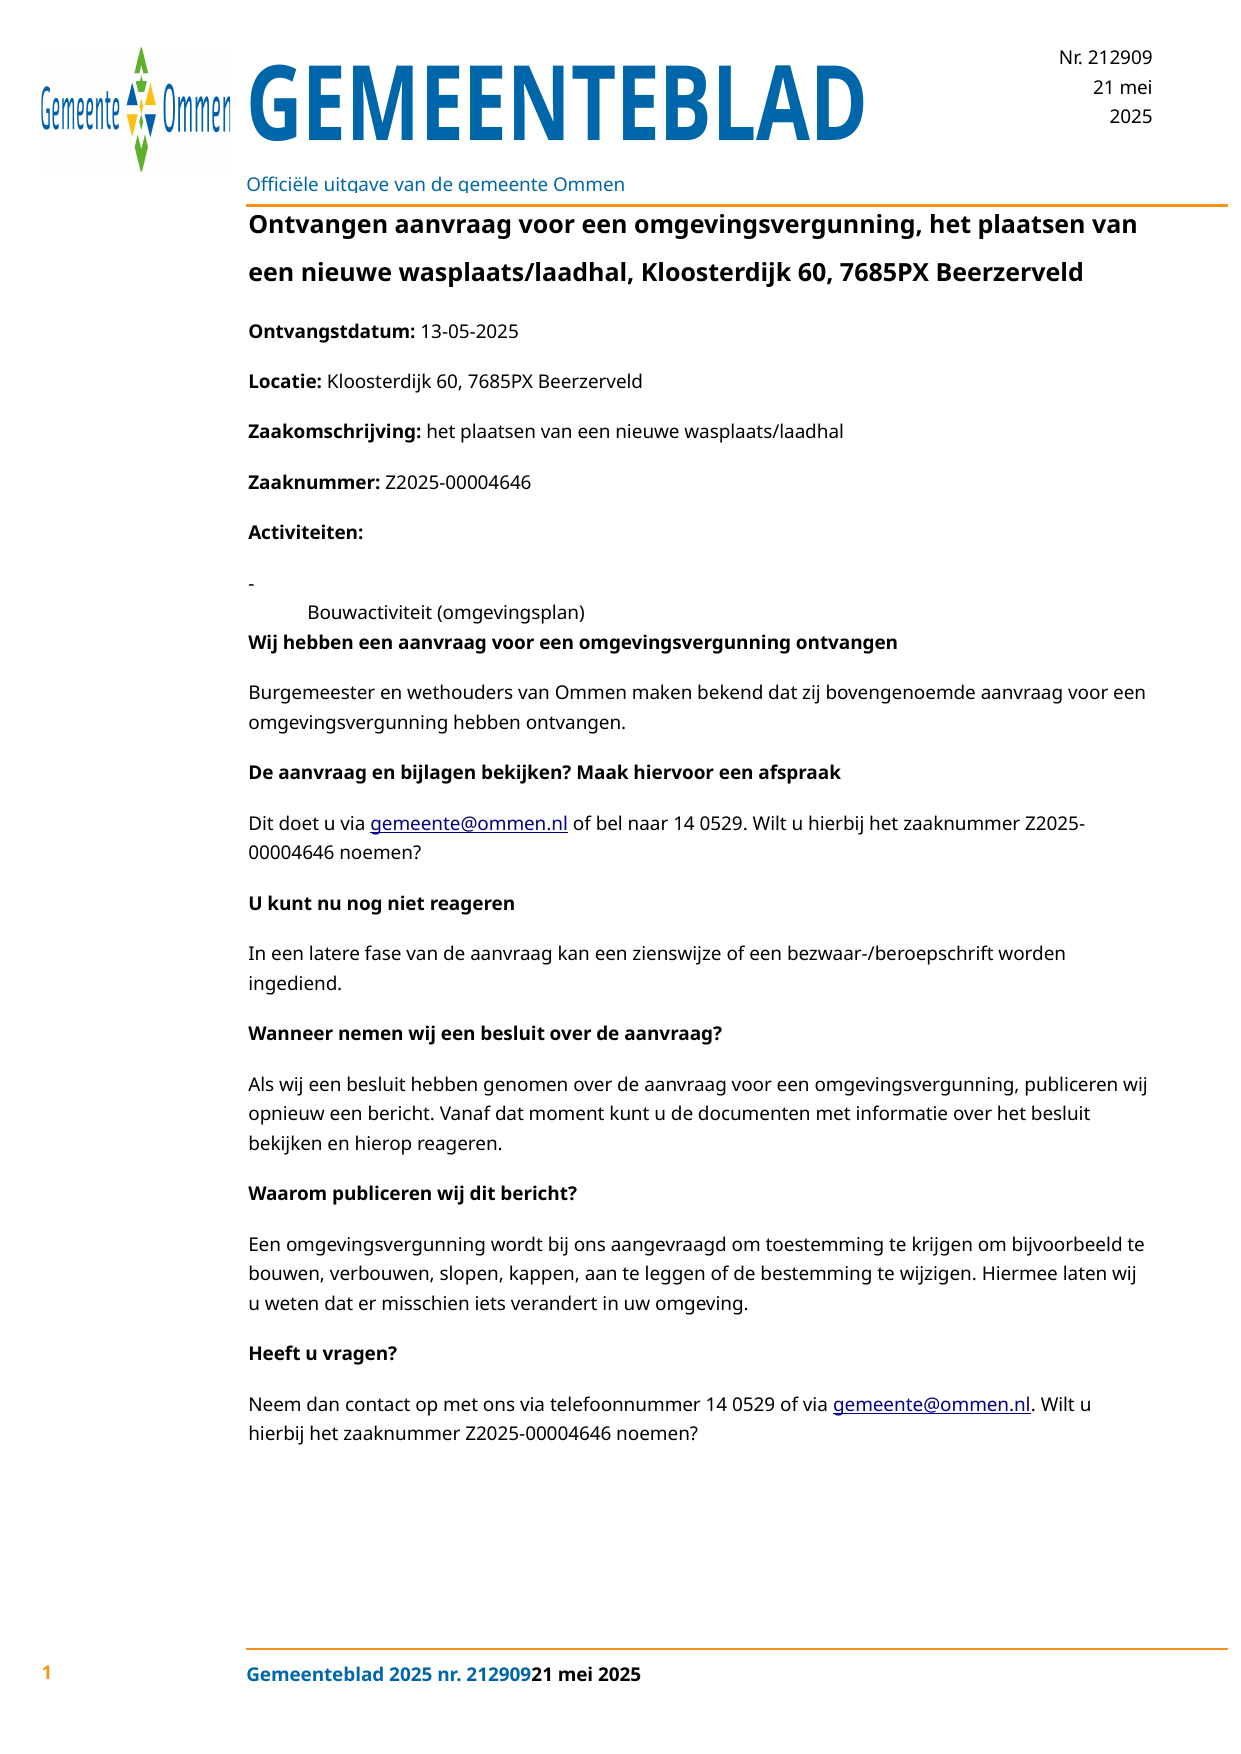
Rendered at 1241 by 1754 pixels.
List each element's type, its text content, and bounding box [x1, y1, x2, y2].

text Wanneer nemen wij een besluit over de aanvraag? [248, 1020, 1152, 1046]
text U kunt nu nog niet reageren [248, 890, 1152, 916]
text Zaaknummer: Z2025-00004646 [248, 469, 1152, 495]
text Neem dan contact op met ons via telefoonnummer 14 0529 of via gemeente@ommen.nl. Wilt u hierbij het zaaknummer Z2025-00004646 noemen? [248, 1391, 1152, 1446]
text Wij hebben een aanvraag voor een omgevingsvergunning ontvangen [248, 629, 1152, 655]
picture [41, 47, 231, 172]
text Waarom publiceren wij dit bericht? [248, 1180, 1152, 1206]
text In een latere fase van de aanvraag kan een zienswijze of een bezwaar-/beroepschrift worden ingediend. [248, 940, 1152, 996]
text Locatie: Kloosterdijk 60, 7685PX Beerzerveld [248, 368, 1152, 394]
text Heeft u vragen? [248, 1340, 1152, 1366]
text Zaakomschrijving: het plaatsen van een nieuwe wasplaats/laadhal [248, 419, 1152, 444]
text Als wij een besluit hebben genomen over de aanvraag voor een omgevingsvergunning, publiceren wij opnieuw een bericht. Vanaf dat moment kunt u de documenten met informatie over het besluit bekijken en hierop reageren. [248, 1071, 1152, 1156]
text Ontvangstdatum: 13-05-2025 [248, 318, 1152, 344]
text Burgemeester en wethouders van Ommen maken bekend dat zij bovengenoemde aanvraag voor een omgevingsvergunning hebben ontvangen. [248, 679, 1152, 735]
text De aanvraag en bijlagen bekijken? Maak hiervoor een afspraak [248, 759, 1152, 785]
text Activiteiten: [248, 519, 1152, 545]
text Ontvangen aanvraag voor een omgevingsvergunning, het plaatsen van een nieuwe wasplaats/laadhal, Kloosterdijk 60, 7685PX Beerzerveld [248, 207, 1152, 288]
list Bouwactiviteit (omgevingsplan) [248, 599, 1152, 625]
text Dit doet u via gemeente@ommen.nl of bel naar 14 0529. Wilt u hierbij het zaaknummer Z2025-00004646 noemen? [248, 810, 1152, 865]
text Een omgevingsvergunning wordt bij ons aangevraagd om toestemming te krijgen om bijvoorbeeld te bouwen, verbouwen, slopen, kappen, aan te leggen of de bestemming te wijzigen. Hiermee laten wij u weten dat er misschien iets verandert in uw omgeving. [248, 1231, 1152, 1316]
